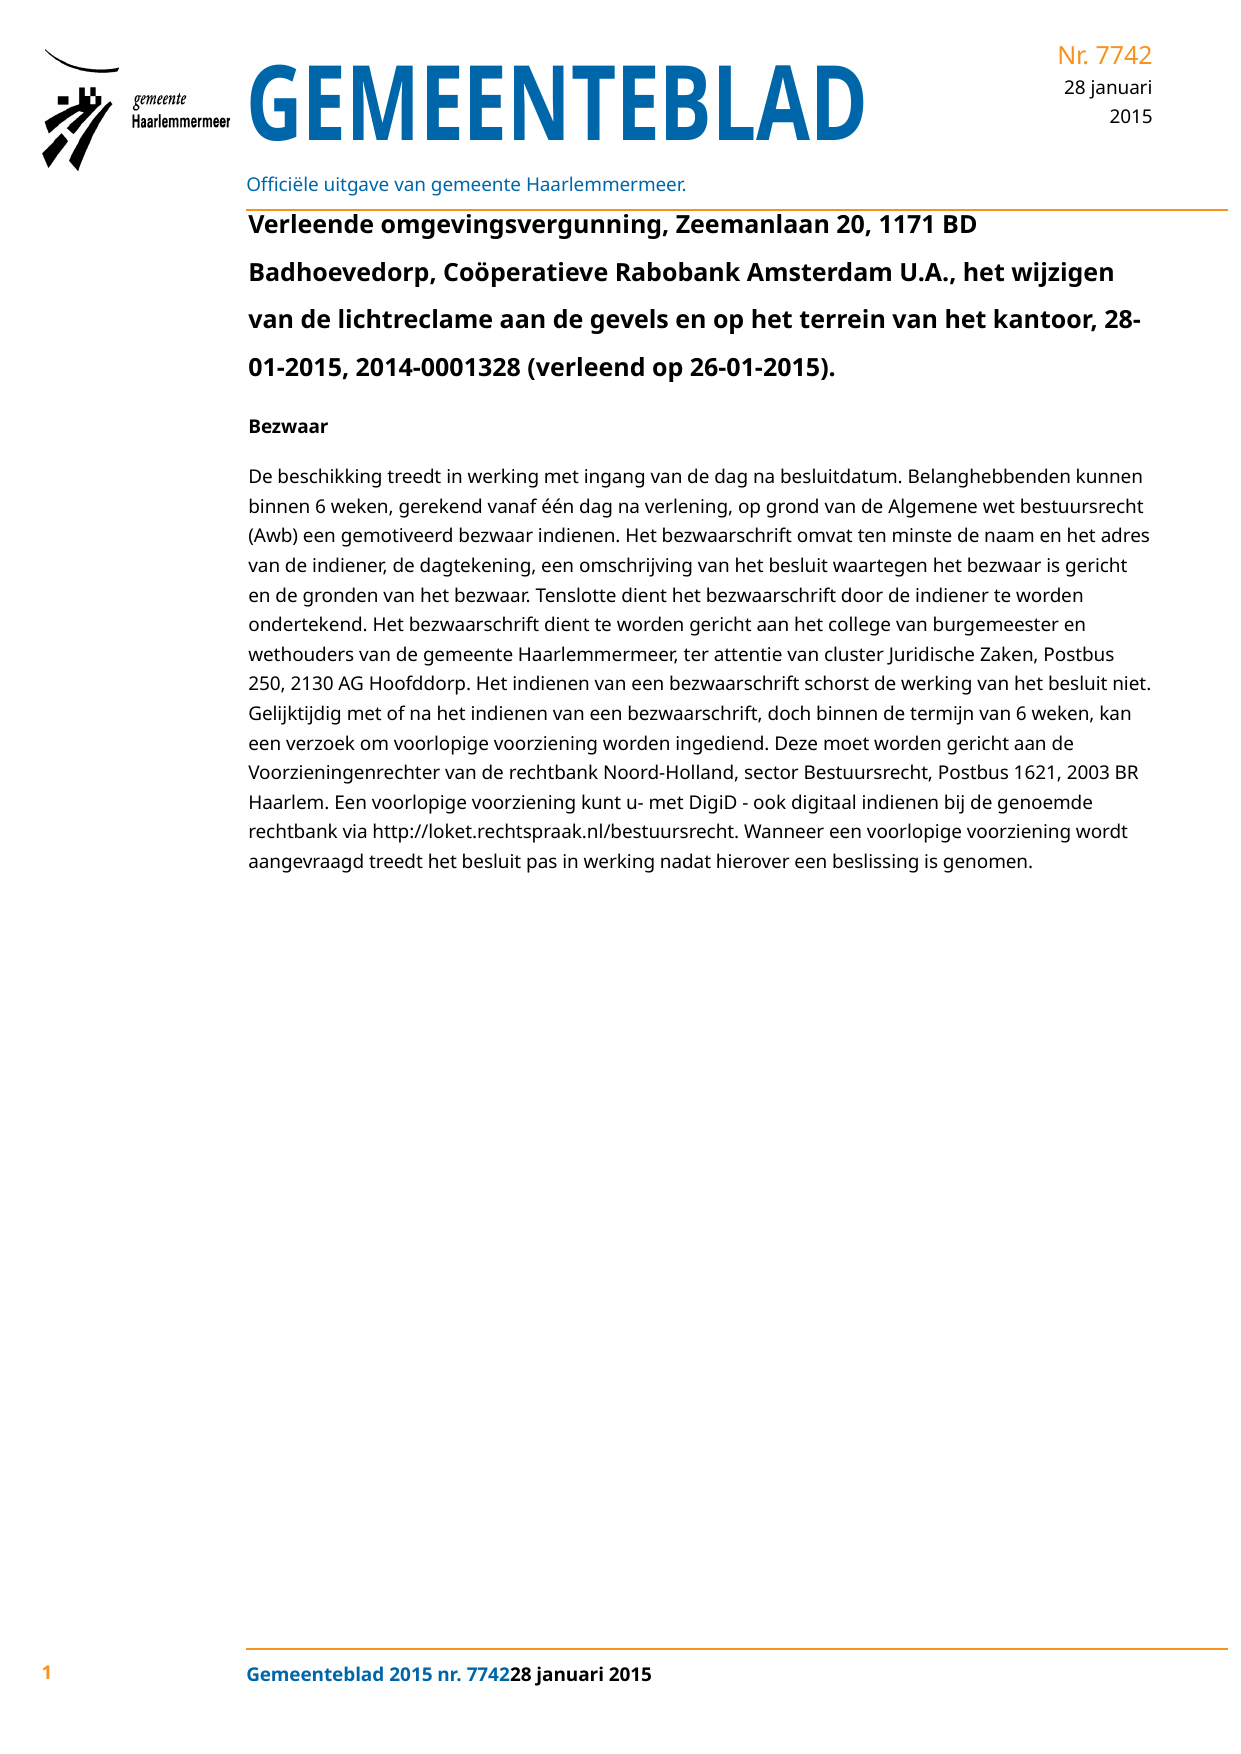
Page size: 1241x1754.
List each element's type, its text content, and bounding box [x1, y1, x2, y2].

text Bezwaar [248, 413, 1152, 439]
text Verleende omgevingsvergunning, Zeemanlaan 20, 1171 BD Badhoevedorp, Coöperatieve Rabobank Amsterdam U.A., het wijzigen van de lichtreclame aan de gevels en op het terrein van het kantoor, 28-01-2015, 2014-0001328 (verleend op 26-01-2015). [248, 211, 1152, 384]
text De beschikking treedt in werking met ingang van de dag na besluitdatum. Belanghebbenden kunnen binnen 6 weken, gerekend vanaf één dag na verlening, op grond van de Algemene wet bestuursrecht (Awb) een gemotiveerd bezwaar indienen. Het bezwaarschrift omvat ten minste de naam en het adres van de indiener, de dagtekening, een omschrijving van het besluit waartegen het bezwaar is gericht en de gronden van het bezwaar. Tenslotte dient het bezwaarschrift door de indiener te worden ondertekend. Het bezwaarschrift dient te worden gericht aan het college van burgemeester en wethouders van de gemeente Haarlemmermeer, ter attentie van cluster Juridische Zaken, Postbus 250, 2130 AG Hoofddorp. Het indienen van een bezwaarschrift schorst de werking van het besluit niet. Gelijktijdig met of na het indienen van een bezwaarschrift, doch binnen de termijn van 6 weken, kan een verzoek om voorlopige voorziening worden ingediend. Deze moet worden gericht aan de Voorzieningenrechter van de rechtbank Noord-Holland, sector Bestuursrecht, Postbus 1621, 2003 BR Haarlem. Een voorlopige voorziening kunt u- met DigiD - ook digitaal indienen bij de genoemde rechtbank via http://loket.rechtspraak.nl/bestuursrecht. Wanneer een voorlopige voorziening wordt aangevraagd treedt het besluit pas in werking nadat hierover een beslissing is genomen. [248, 463, 1152, 874]
picture [41, 47, 231, 172]
